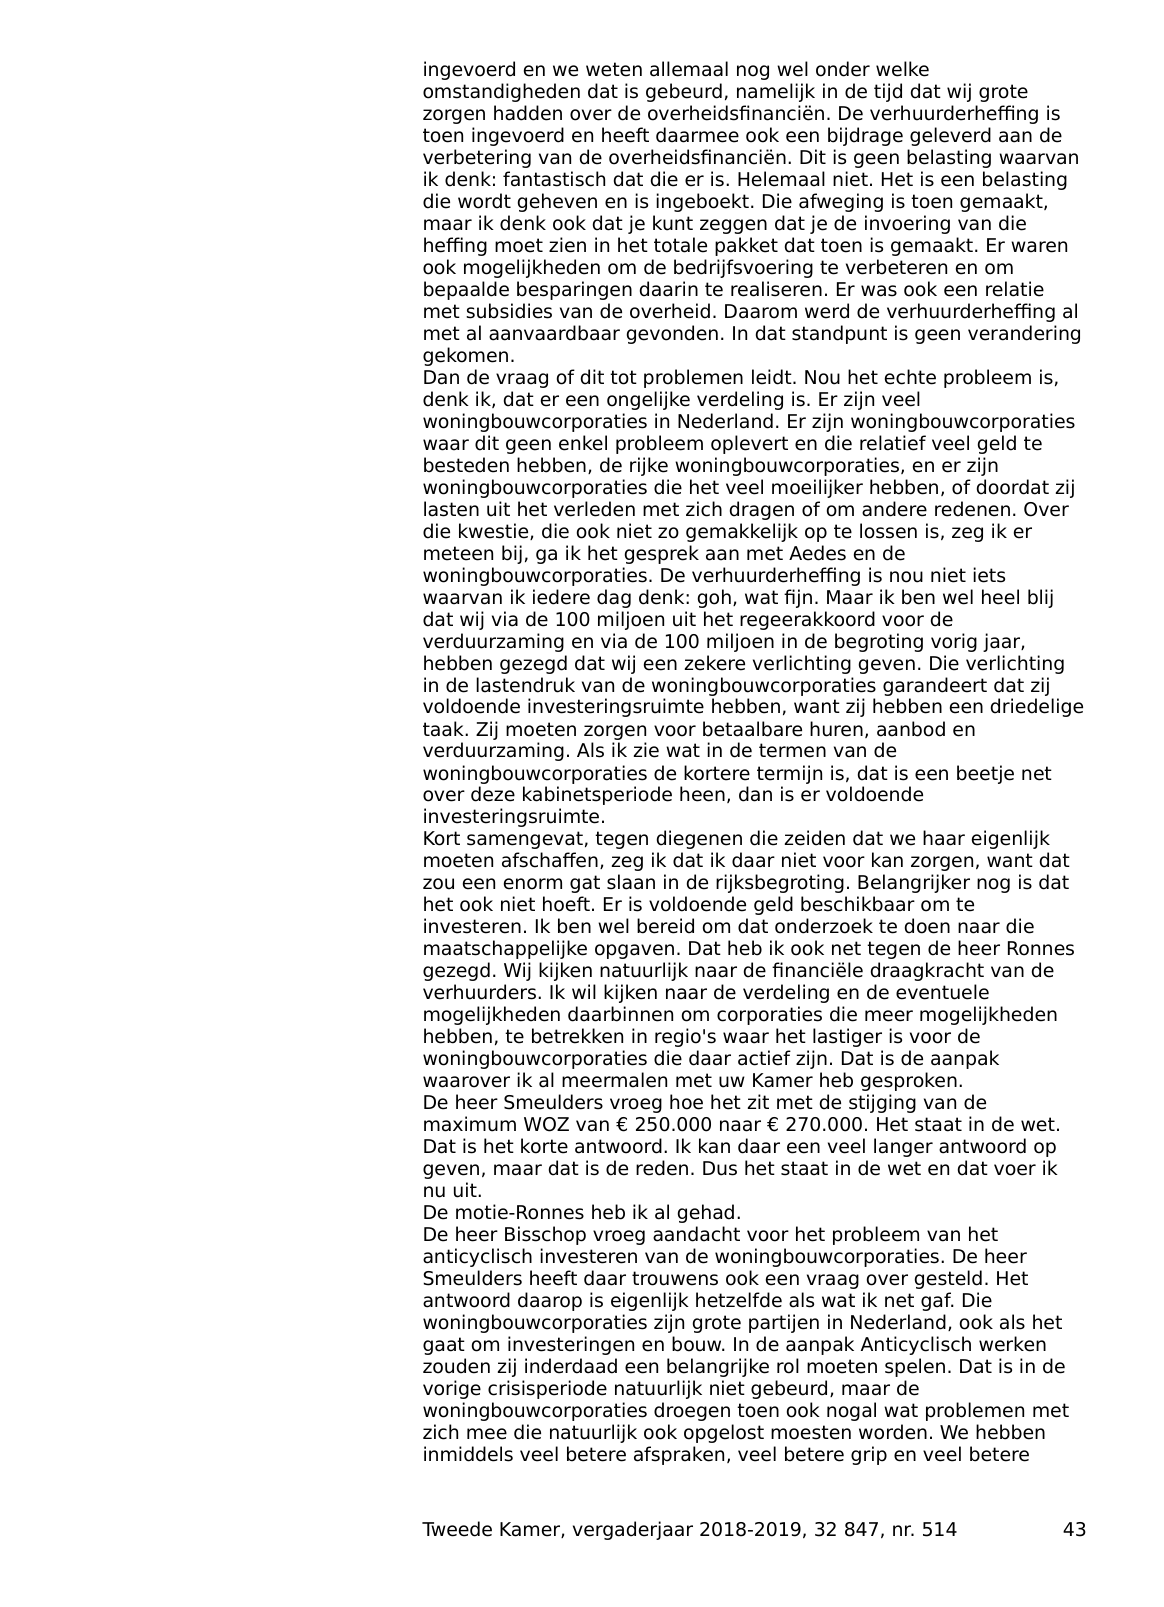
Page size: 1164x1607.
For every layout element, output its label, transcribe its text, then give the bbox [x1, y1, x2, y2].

text De motie-Ronnes heb ik al gehad. [422, 1202, 1087, 1224]
text Kort samengevat, tegen diegenen die zeiden dat we haar eigenlijk moeten afschaffen, zeg ik dat ik daar niet voor kan zorgen, want dat zou een enorm gat slaan in de rijksbegroting. Belangrijker nog is dat het ook niet hoeft. Er is voldoende geld beschikbaar om te investeren. Ik ben wel bereid om dat onderzoek te doen naar die maatschappelijke opgaven. Dat heb ik ook net tegen de heer Ronnes gezegd. Wij kijken natuurlijk naar de financiële draagkracht van de verhuurders. Ik wil kijken naar de verdeling en de eventuele mogelijkheden daarbinnen om corporaties die meer mogelijkheden hebben, te betrekken in regio's waar het lastiger is voor de woningbouwcorporaties die daar actief zijn. Dat is de aanpak waarover ik al meermalen met uw Kamer heb gesproken. [422, 828, 1087, 1092]
text ingevoerd en we weten allemaal nog wel onder welke omstandigheden dat is gebeurd, namelijk in de tijd dat wij grote zorgen hadden over de overheidsfinanciën. De verhuurderheffing is toen ingevoerd en heeft daarmee ook een bijdrage geleverd aan de verbetering van de overheidsfinanciën. Dit is geen belasting waarvan ik denk: fantastisch dat die er is. Helemaal niet. Het is een belasting die wordt geheven en is ingeboekt. Die afweging is toen gemaakt, maar ik denk ook dat je kunt zeggen dat je de invoering van die heffing moet zien in het totale pakket dat toen is gemaakt. Er waren ook mogelijkheden om de bedrijfsvoering te verbeteren en om bepaalde besparingen daarin te realiseren. Er was ook een relatie met subsidies van de overheid. Daarom werd de verhuurderheffing al met al aanvaardbaar gevonden. In dat standpunt is geen verandering gekomen. [422, 59, 1087, 367]
text De heer Bisschop vroeg aandacht voor het probleem van het anticyclisch investeren van de woningbouwcorporaties. De heer Smeulders heeft daar trouwens ook een vraag over gesteld. Het antwoord daarop is eigenlijk hetzelfde als wat ik net gaf. Die woningbouwcorporaties zijn grote partijen in Nederland, ook als het gaat om investeringen en bouw. In de aanpak Anticyclisch werken zouden zij inderdaad een belangrijke rol moeten spelen. Dat is in de vorige crisisperiode natuurlijk niet gebeurd, maar de woningbouwcorporaties droegen toen ook nogal wat problemen met zich mee die natuurlijk ook opgelost moesten worden. We hebben inmiddels veel betere afspraken, veel betere grip en veel betere [422, 1224, 1087, 1466]
text De heer Smeulders vroeg hoe het zit met de stijging van de maximum WOZ van € 250.000 naar € 270.000. Het staat in de wet. Dat is het korte antwoord. Ik kan daar een veel langer antwoord op geven, maar dat is de reden. Dus het staat in de wet en dat voer ik nu uit. [422, 1092, 1087, 1202]
text Dan de vraag of dit tot problemen leidt. Nou het echte probleem is, denk ik, dat er een ongelijke verdeling is. Er zijn veel woningbouwcorporaties in Nederland. Er zijn woningbouwcorporaties waar dit geen enkel probleem oplevert en die relatief veel geld te besteden hebben, de rijke woningbouwcorporaties, en er zijn woningbouwcorporaties die het veel moeilijker hebben, of doordat zij lasten uit het verleden met zich dragen of om andere redenen. Over die kwestie, die ook niet zo gemakkelijk op te lossen is, zeg ik er meteen bij, ga ik het gesprek aan met Aedes en de woningbouwcorporaties. De verhuurderheffing is nou niet iets waarvan ik iedere dag denk: goh, wat fijn. Maar ik ben wel heel blij dat wij via de 100 miljoen uit het regeerakkoord voor de verduurzaming en via de 100 miljoen in de begroting vorig jaar, hebben gezegd dat wij een zekere verlichting geven. Die verlichting in de lastendruk van de woningbouwcorporaties garandeert dat zij voldoende investeringsruimte hebben, want zij hebben een driedelige taak. Zij moeten zorgen voor betaalbare huren, aanbod en verduurzaming. Als ik zie wat in de termen van de woningbouwcorporaties de kortere termijn is, dat is een beetje net over deze kabinetsperiode heen, dan is er voldoende investeringsruimte. [422, 367, 1087, 828]
